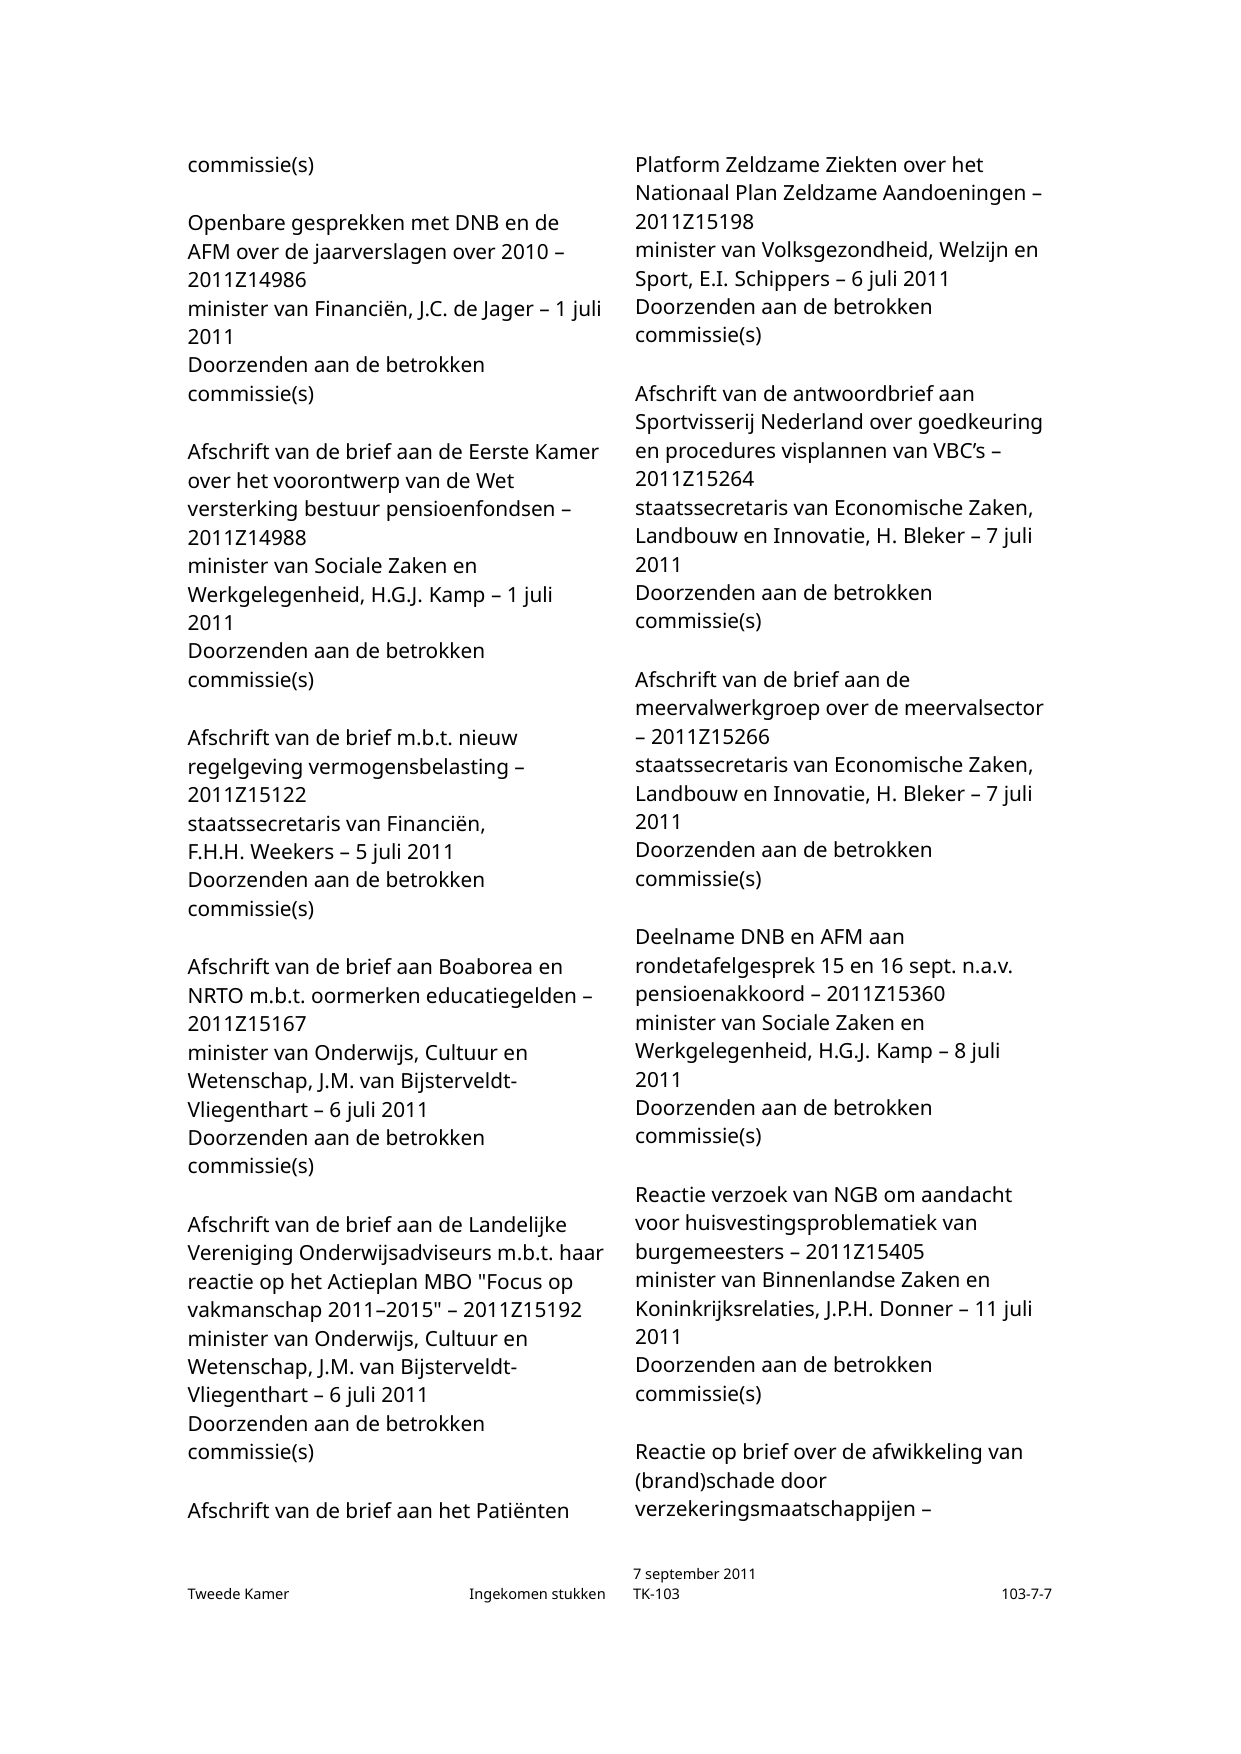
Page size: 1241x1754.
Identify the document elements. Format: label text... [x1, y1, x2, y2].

text staatssecretaris van Financiën, F.H.H. Weekers – 5 juli 2011 [187, 809, 605, 866]
text Doorzenden aan de betrokken commissie(s) [635, 292, 1053, 349]
text minister van Volksgezondheid, Welzijn en Sport, E.I. Schippers – 6 juli 2011 [635, 235, 1053, 292]
text Reactie verzoek van NGB om aandacht voor huisvestingsproblematiek van burgemeesters – 2011Z15405 [635, 1180, 1053, 1265]
text Doorzenden aan de betrokken commissie(s) [635, 578, 1053, 635]
text Afschrift van de antwoordbrief aan Sportvisserij Nederland over goedkeuring en procedures visplannen van VBC’s – 2011Z15264 [635, 379, 1053, 493]
text minister van Onderwijs, Cultuur en Wetenschap, J.M. van Bijsterveldt-Vliegenthart – 6 juli 2011 [187, 1324, 605, 1409]
text commissie(s) [187, 150, 605, 178]
text minister van Sociale Zaken en Werkgelegenheid, H.G.J. Kamp – 1 juli 2011 [187, 551, 605, 637]
text staatssecretaris van Economische Zaken, Landbouw en Innovatie, H. Bleker – 7 juli 2011 [635, 493, 1053, 578]
text minister van Binnenlandse Zaken en Koninkrijksrelaties, J.P.H. Donner – 11 juli 2011 [635, 1265, 1053, 1351]
text Reactie op brief over de afwikkeling van (brand)schade door verzekeringsmaatschappijen – [635, 1437, 1053, 1523]
text Afschrift van de brief aan de Landelijke Vereniging Onderwijsadviseurs m.b.t. haar reactie op het Actieplan MBO "Focus op vakmanschap 2011–2015" – 2011Z15192 [187, 1210, 605, 1324]
text Doorzenden aan de betrokken commissie(s) [635, 836, 1053, 892]
text Doorzenden aan de betrokken commissie(s) [635, 1093, 1053, 1150]
text Afschrift van de brief aan de meervalwerkgroep over de meervalsector – 2011Z15266 [635, 665, 1053, 750]
text Doorzenden aan de betrokken commissie(s) [635, 1351, 1053, 1407]
text Doorzenden aan de betrokken commissie(s) [187, 1123, 605, 1180]
text Doorzenden aan de betrokken commissie(s) [187, 637, 605, 693]
text Deelname DNB en AFM aan rondetafelgesprek 15 en 16 sept. n.a.v. pensioenakkoord – 2011Z15360 [635, 922, 1053, 1008]
text Afschrift van de brief aan het Patiënten [187, 1496, 605, 1524]
text minister van Financiën, J.C. de Jager – 1 juli 2011 [187, 294, 605, 351]
text Afschrift van de brief aan Boaborea en NRTO m.b.t. oormerken educatiegelden – 2011Z15167 [187, 952, 605, 1038]
text Platform Zeldzame Ziekten over het Nationaal Plan Zeldzame Aandoeningen – 2011Z15198 [635, 150, 1053, 235]
text Afschrift van de brief m.b.t. nieuw regelgeving vermogensbelasting – 2011Z15122 [187, 723, 605, 809]
text Doorzenden aan de betrokken commissie(s) [187, 1409, 605, 1466]
text Openbare gesprekken met DNB en de AFM over de jaarverslagen over 2010 – 2011Z14986 [187, 208, 605, 294]
text Doorzenden aan de betrokken commissie(s) [187, 351, 605, 407]
text minister van Sociale Zaken en Werkgelegenheid, H.G.J. Kamp – 8 juli 2011 [635, 1008, 1053, 1093]
text Afschrift van de brief aan de Eerste Kamer over het voorontwerp van de Wet versterking bestuur pensioenfondsen – 2011Z14988 [187, 437, 605, 551]
text minister van Onderwijs, Cultuur en Wetenschap, J.M. van Bijsterveldt-Vliegenthart – 6 juli 2011 [187, 1038, 605, 1123]
text Doorzenden aan de betrokken commissie(s) [187, 866, 605, 922]
text staatssecretaris van Economische Zaken, Landbouw en Innovatie, H. Bleker – 7 juli 2011 [635, 750, 1053, 836]
